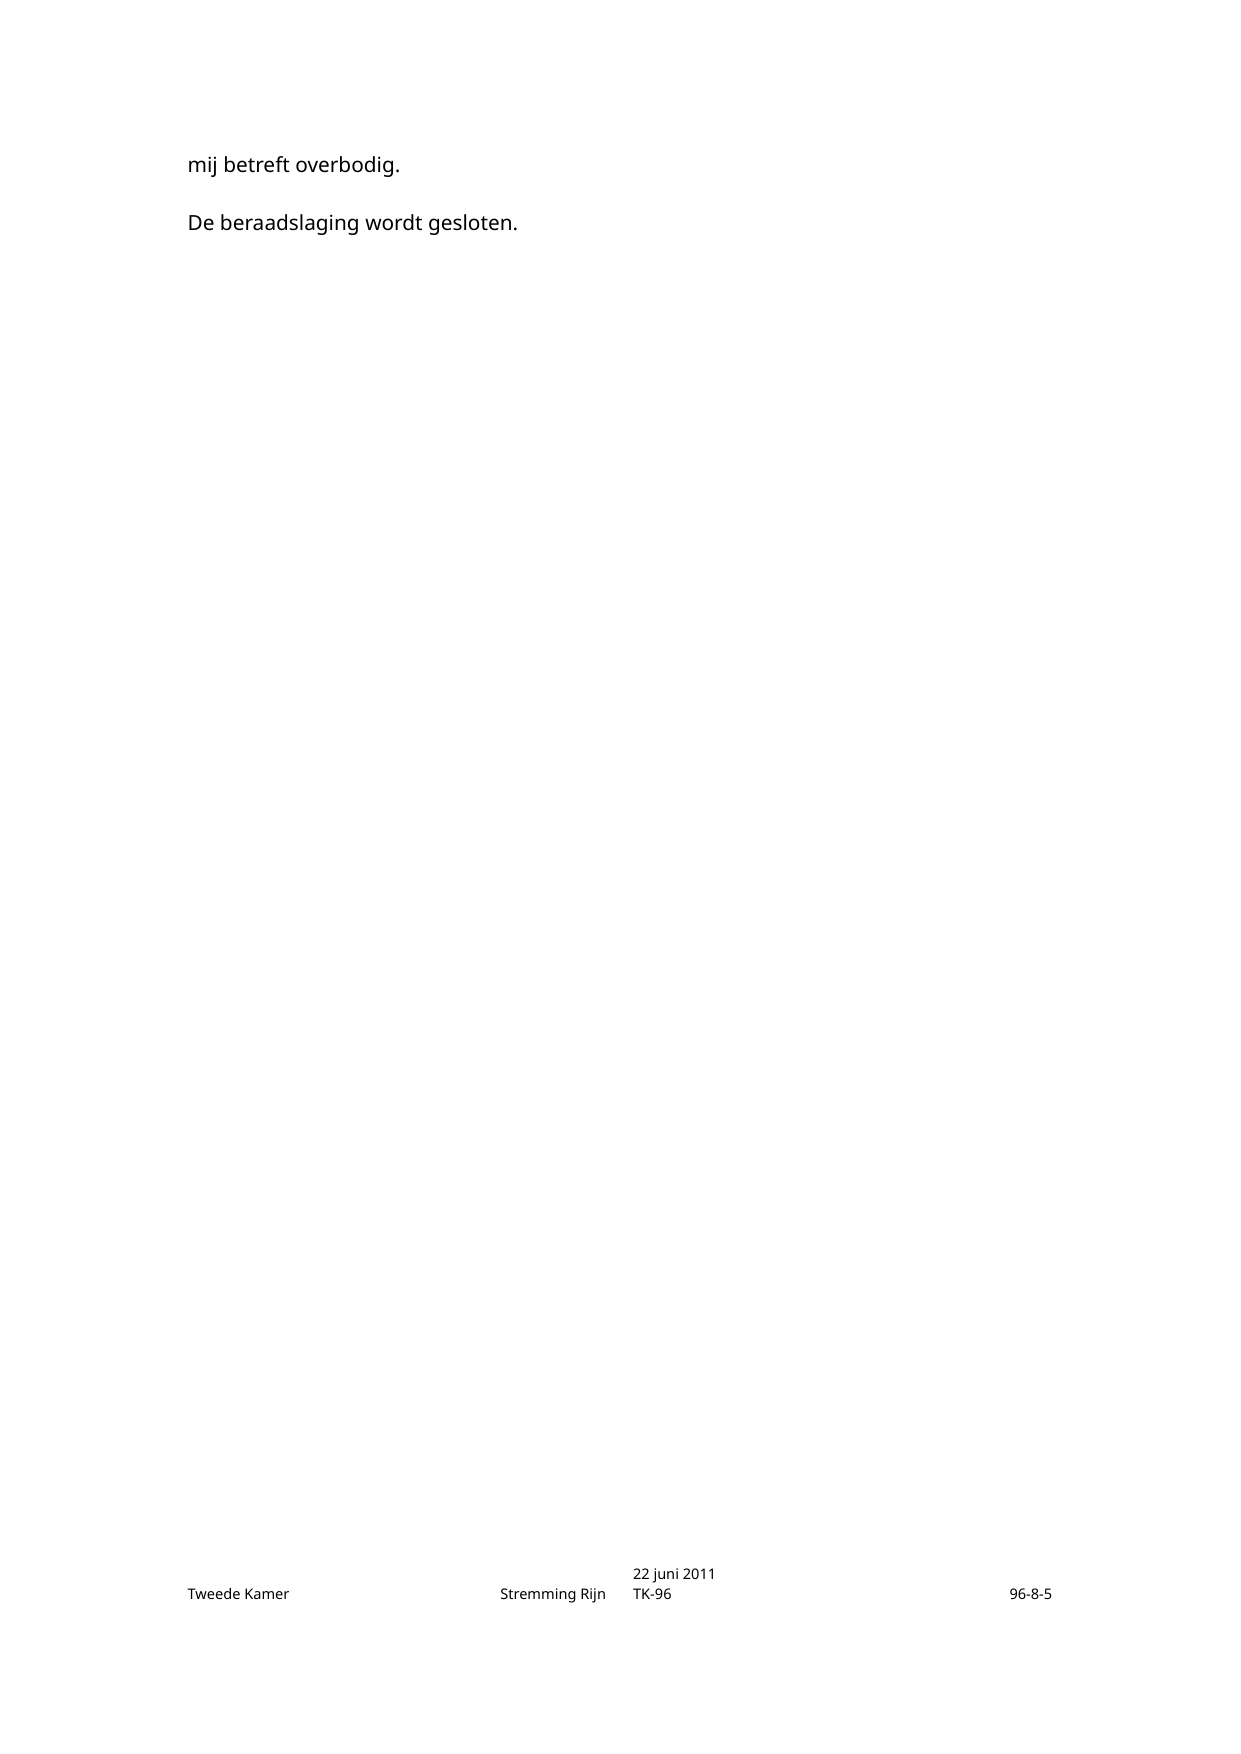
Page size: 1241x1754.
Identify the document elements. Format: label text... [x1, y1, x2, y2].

text De beraadslaging wordt gesloten. [187, 208, 605, 237]
text mij betreft overbodig. [187, 150, 605, 178]
